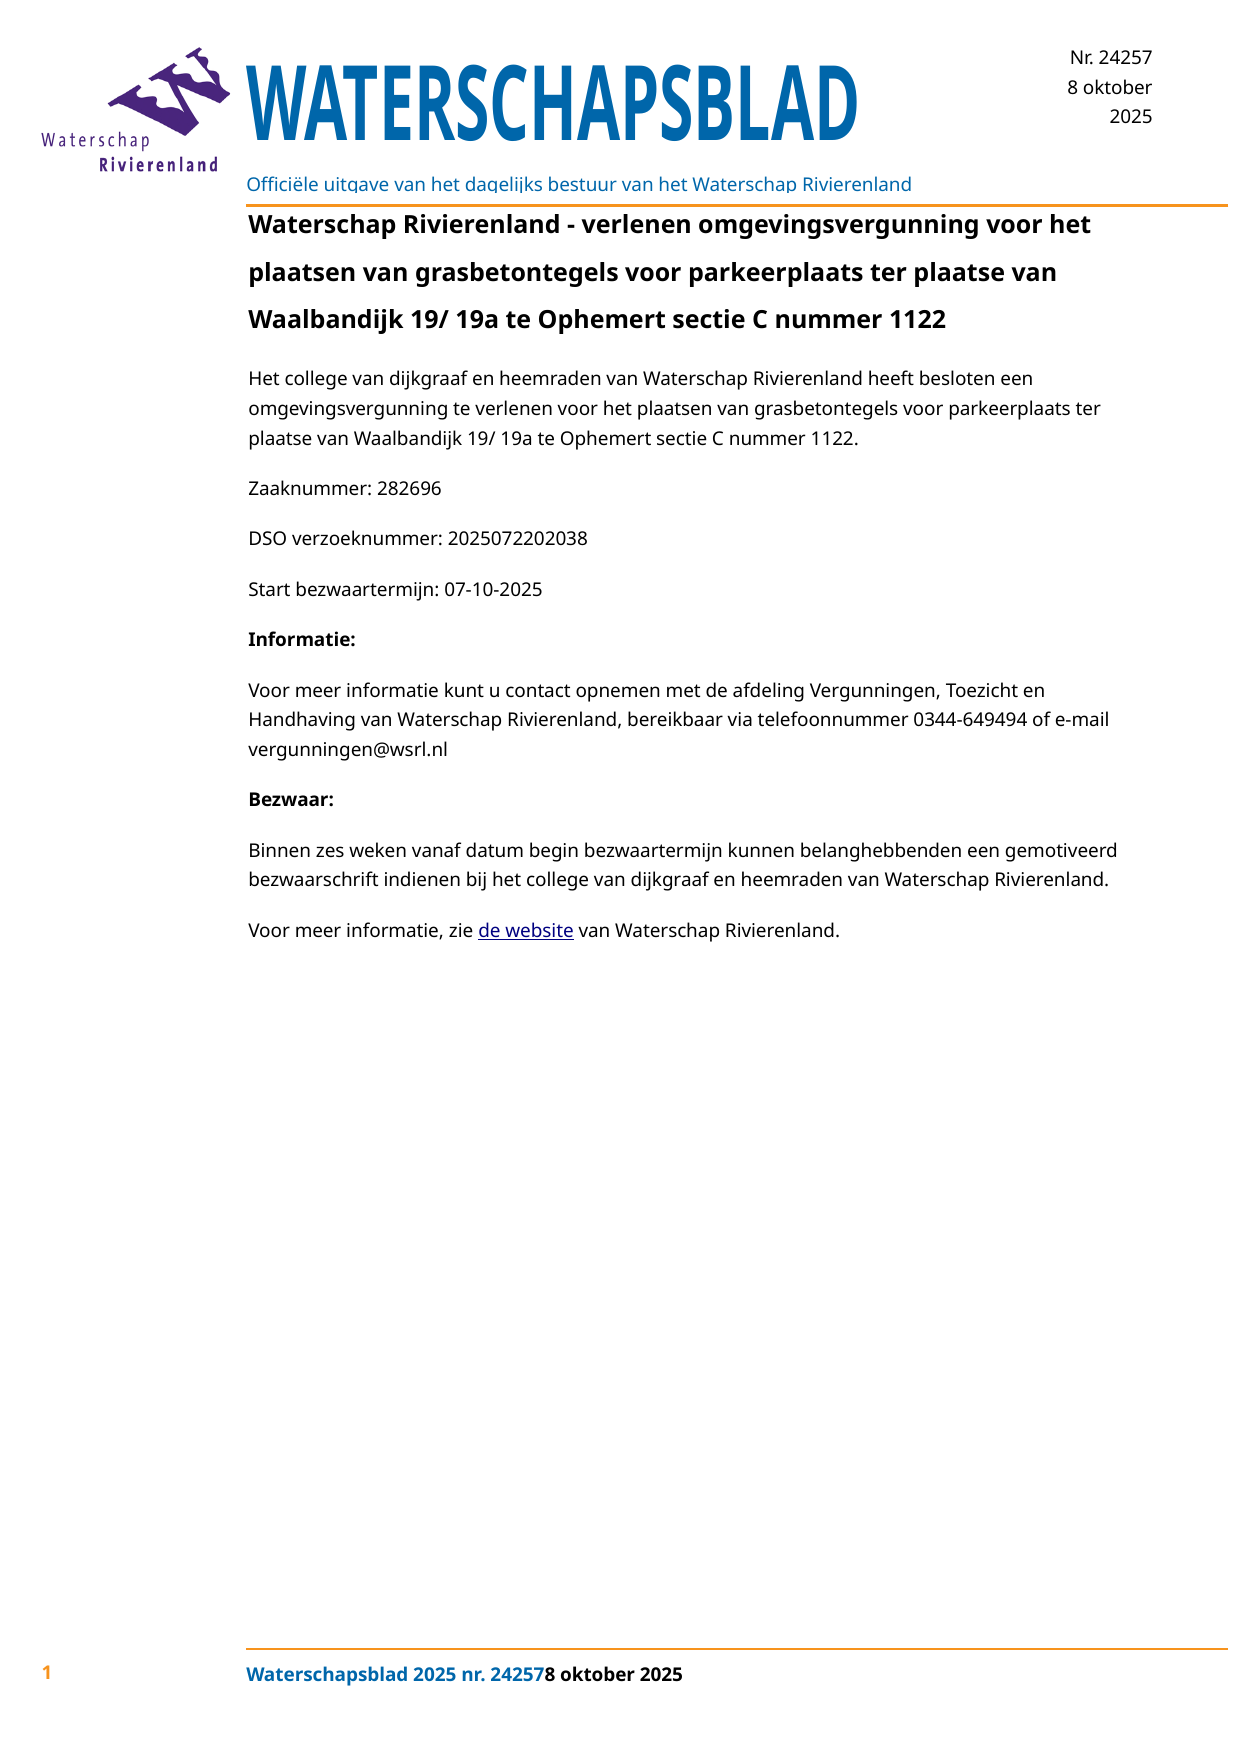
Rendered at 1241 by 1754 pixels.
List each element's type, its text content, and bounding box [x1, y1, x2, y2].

text Waterschap Rivierenland - verlenen omgevingsvergunning voor het plaatsen van grasbetontegels voor parkeerplaats ter plaatse van Waalbandijk 19/ 19a te Ophemert sectie C nummer 1122 [248, 207, 1152, 336]
text Start bezwaartermijn: 07-10-2025 [248, 576, 1152, 602]
text Het college van dijkgraaf en heemraden van Waterschap Rivierenland heeft besloten een omgevingsvergunning te verlenen voor het plaatsen van grasbetontegels voor parkeerplaats ter plaatse van Waalbandijk 19/ 19a te Ophemert sectie C nummer 1122. [248, 366, 1152, 450]
text Zaaknummer: 282696 [248, 475, 1152, 501]
text Voor meer informatie, zie de website van Waterschap Rivierenland. [248, 917, 1152, 942]
text DSO verzoeknummer: 2025072202038 [248, 526, 1152, 551]
text Bezwaar: [248, 786, 1152, 812]
text Informatie: [248, 626, 1152, 652]
picture [41, 47, 231, 172]
text Binnen zes weken vanaf datum begin bezwaartermijn kunnen belanghebbenden een gemotiveerd bezwaarschrift indienen bij het college van dijkgraaf en heemraden van Waterschap Rivierenland. [248, 837, 1152, 892]
text Voor meer informatie kunt u contact opnemen met de afdeling Vergunningen, Toezicht en Handhaving van Waterschap Rivierenland, bereikbaar via telefoonnummer 0344-649494 of e-mail vergunningen@wsrl.nl [248, 677, 1152, 762]
